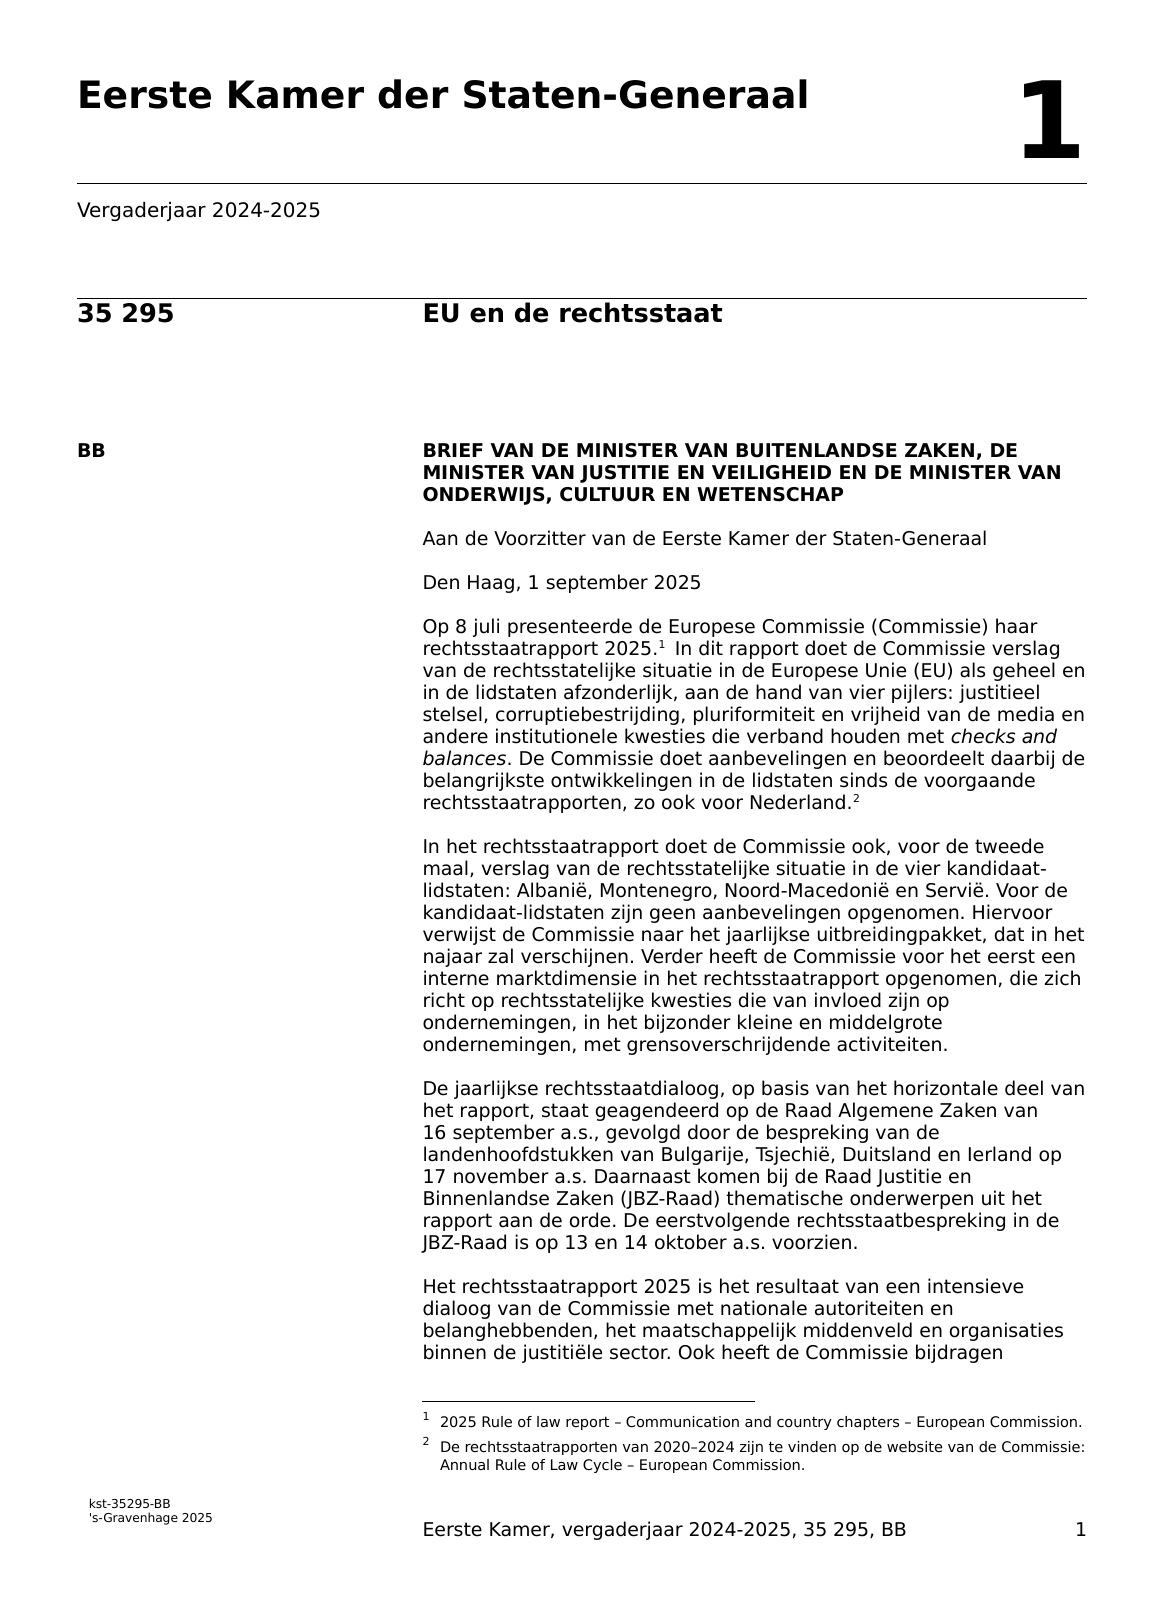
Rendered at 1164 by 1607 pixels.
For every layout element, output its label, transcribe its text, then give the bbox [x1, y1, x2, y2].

text Den Haag, 1 september 2025 [422, 572, 1087, 594]
text Op 8 juli presenteerde de Europese Commissie (Commissie) haar rechtsstaatrapport 2025. In dit rapport doet de Commissie verslag van de rechtsstatelijke situatie in de Europese Unie (EU) als geheel en in de lidstaten afzonderlijk, aan de hand van vier pijlers: justitieel stelsel, corruptiebestrijding, pluriformiteit en vrijheid van de media en andere institutionele kwesties die verband houden met checks and balances. De Commissie doet aanbevelingen en beoordeelt daarbij de belangrijkste ontwikkelingen in de lidstaten sinds de voorgaande rechtsstaatrapporten, zo ook voor Nederland. [422, 616, 1087, 814]
text 2025 Rule of law report – Communication and country chapters – European Commission. [422, 1410, 1087, 1432]
text Aan de Voorzitter van de Eerste Kamer der Staten-Generaal [422, 528, 1087, 550]
subtitle 35 295 EU en de rechtsstaat [77, 299, 1087, 329]
text kst-35295-BB [88, 1497, 323, 1511]
text De rechtsstaatrapporten van 2020–2024 zijn te vinden op de website van de Commissie: Annual Rule of Law Cycle – European Commission. [422, 1435, 1087, 1474]
text Het rechtsstaatrapport 2025 is het resultaat van een intensieve dialoog van de Commissie met nationale autoriteiten en belanghebbenden, het maatschappelijk middenveld en organisaties binnen de justitiële sector. Ook heeft de Commissie bijdragen [422, 1276, 1087, 1364]
table_header 1 [886, 59, 1087, 183]
table_cell Vergaderjaar 2024-2025 [77, 184, 1087, 298]
subtitle BB BRIEF VAN DE MINISTER VAN BUITENLANDSE ZAKEN, DE MINISTER VAN JUSTITIE EN VEILIGHEID EN DE MINISTER VAN ONDERWIJS, CULTUUR EN WETENSCHAP [77, 440, 1087, 506]
text 's-Gravenhage 2025 [88, 1511, 323, 1525]
text De jaarlijkse rechtsstaatdialoog, op basis van het horizontale deel van het rapport, staat geagendeerd op de Raad Algemene Zaken van 16 september a.s., gevolgd door de bespreking van de landenhoofdstukken van Bulgarije, Tsjechië, Duitsland en Ierland op 17 november a.s. Daarnaast komen bij de Raad Justitie en Binnenlandse Zaken (JBZ-Raad) thematische onderwerpen uit het rapport aan de orde. De eerstvolgende rechtsstaatbespreking in de JBZ-Raad is op 13 en 14 oktober a.s. voorzien. [422, 1078, 1087, 1254]
text In het rechtsstaatrapport doet de Commissie ook, voor de tweede maal, verslag van de rechtsstatelijke situatie in de vier kandidaat-lidstaten: Albanië, Montenegro, Noord-Macedonië en Servië. Voor de kandidaat-lidstaten zijn geen aanbevelingen opgenomen. Hiervoor verwijst de Commissie naar het jaarlijkse uitbreidingpakket, dat in het najaar zal verschijnen. Verder heeft de Commissie voor het eerst een interne marktdimensie in het rechtsstaatrapport opgenomen, die zich richt op rechtsstatelijke kwesties die van invloed zijn op ondernemingen, in het bijzonder kleine en middelgrote ondernemingen, met grensoverschrijdende activiteiten. [422, 836, 1087, 1056]
table_header Eerste Kamer der Staten-Generaal [77, 59, 886, 183]
